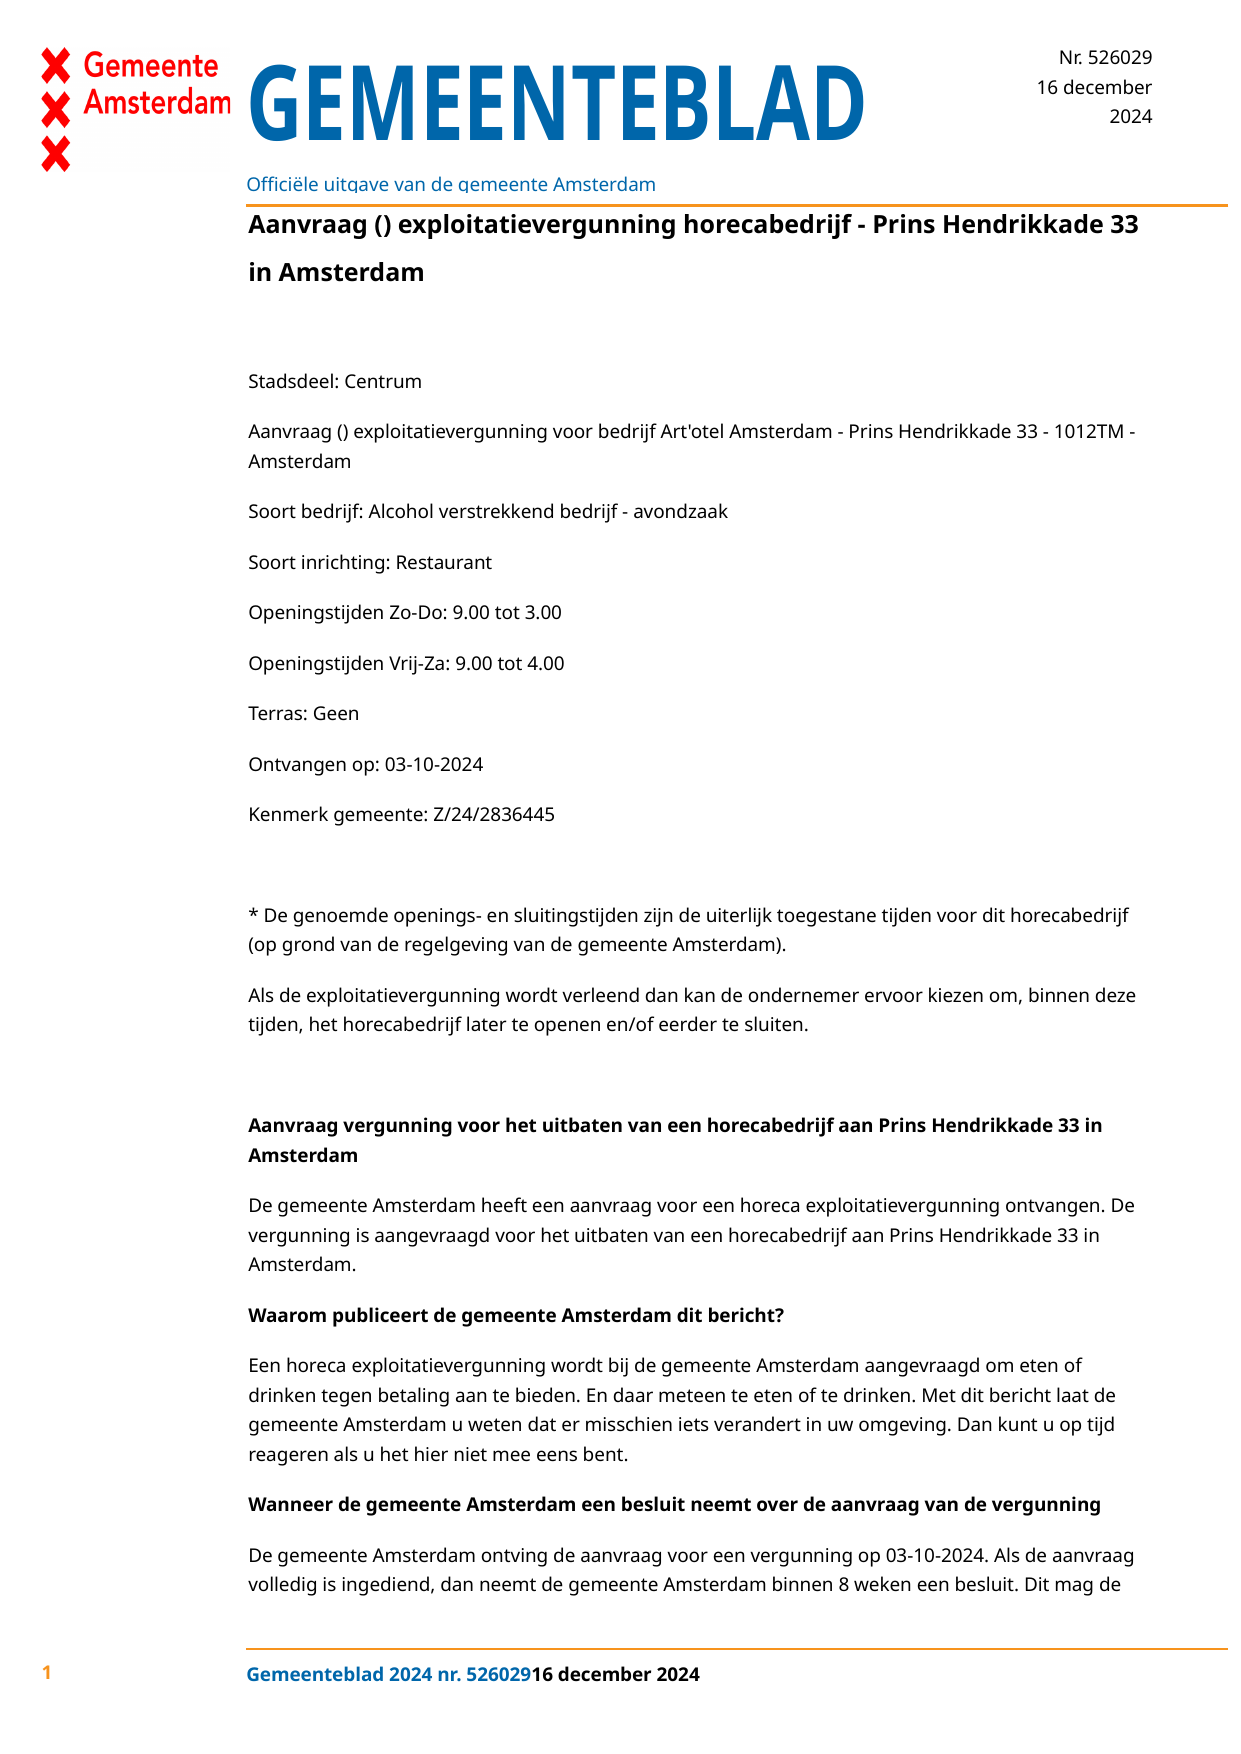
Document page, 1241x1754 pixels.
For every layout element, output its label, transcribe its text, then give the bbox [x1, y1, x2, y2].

text Aanvraag vergunning voor het uitbaten van een horecabedrijf aan Prins Hendrikkade 33 in Amsterdam [248, 1112, 1152, 1168]
text Stadsdeel: Centrum [248, 368, 1152, 394]
text Openingstijden Vrij-Za: 9.00 tot 4.00 [248, 650, 1152, 676]
text Openingstijden Zo-Do: 9.00 tot 3.00 [248, 599, 1152, 625]
text De gemeente Amsterdam heeft een aanvraag voor een horeca exploitatievergunning ontvangen. De vergunning is aangevraagd voor het uitbaten van een horecabedrijf aan Prins Hendrikkade 33 in Amsterdam. [248, 1192, 1152, 1277]
text Als de exploitatievergunning wordt verleend dan kan de ondernemer ervoor kiezen om, binnen deze tijden, het horecabedrijf later te openen en/of eerder te sluiten. [248, 982, 1152, 1037]
text * De genoemde openings- en sluitingstijden zijn de uiterlijk toegestane tijden voor dit horecabedrijf (op grond van de regelgeving van de gemeente Amsterdam). [248, 902, 1152, 957]
text Aanvraag () exploitatievergunning voor bedrijf Art'otel Amsterdam - Prins Hendrikkade 33 - 1012TM - Amsterdam [248, 419, 1152, 474]
text Kenmerk gemeente: Z/24/2836445 [248, 801, 1152, 827]
text Soort inrichting: Restaurant [248, 549, 1152, 575]
text Ontvangen op: 03-10-2024 [248, 751, 1152, 777]
text Soort bedrijf: Alcohol verstrekkend bedrijf - avondzaak [248, 499, 1152, 524]
text De gemeente Amsterdam ontving de aanvraag voor een vergunning op 03-10-2024. Als de aanvraag volledig is ingediend, dan neemt de gemeente Amsterdam binnen 8 weken een besluit. Dit mag de [248, 1542, 1152, 1597]
picture [41, 47, 231, 172]
text Een horeca exploitatievergunning wordt bij de gemeente Amsterdam aangevraagd om eten of drinken tegen betaling aan te bieden. En daar meteen te eten of te drinken. Met dit bericht laat de gemeente Amsterdam u weten dat er misschien iets verandert in uw omgeving. Dan kunt u op tijd reageren als u het hier niet mee eens bent. [248, 1352, 1152, 1467]
text Waarom publiceert de gemeente Amsterdam dit bericht? [248, 1302, 1152, 1328]
text Terras: Geen [248, 700, 1152, 726]
text Aanvraag () exploitatievergunning horecabedrijf - Prins Hendrikkade 33 in Amsterdam [248, 207, 1152, 288]
text Wanneer de gemeente Amsterdam een besluit neemt over de aanvraag van de vergunning [248, 1492, 1152, 1517]
